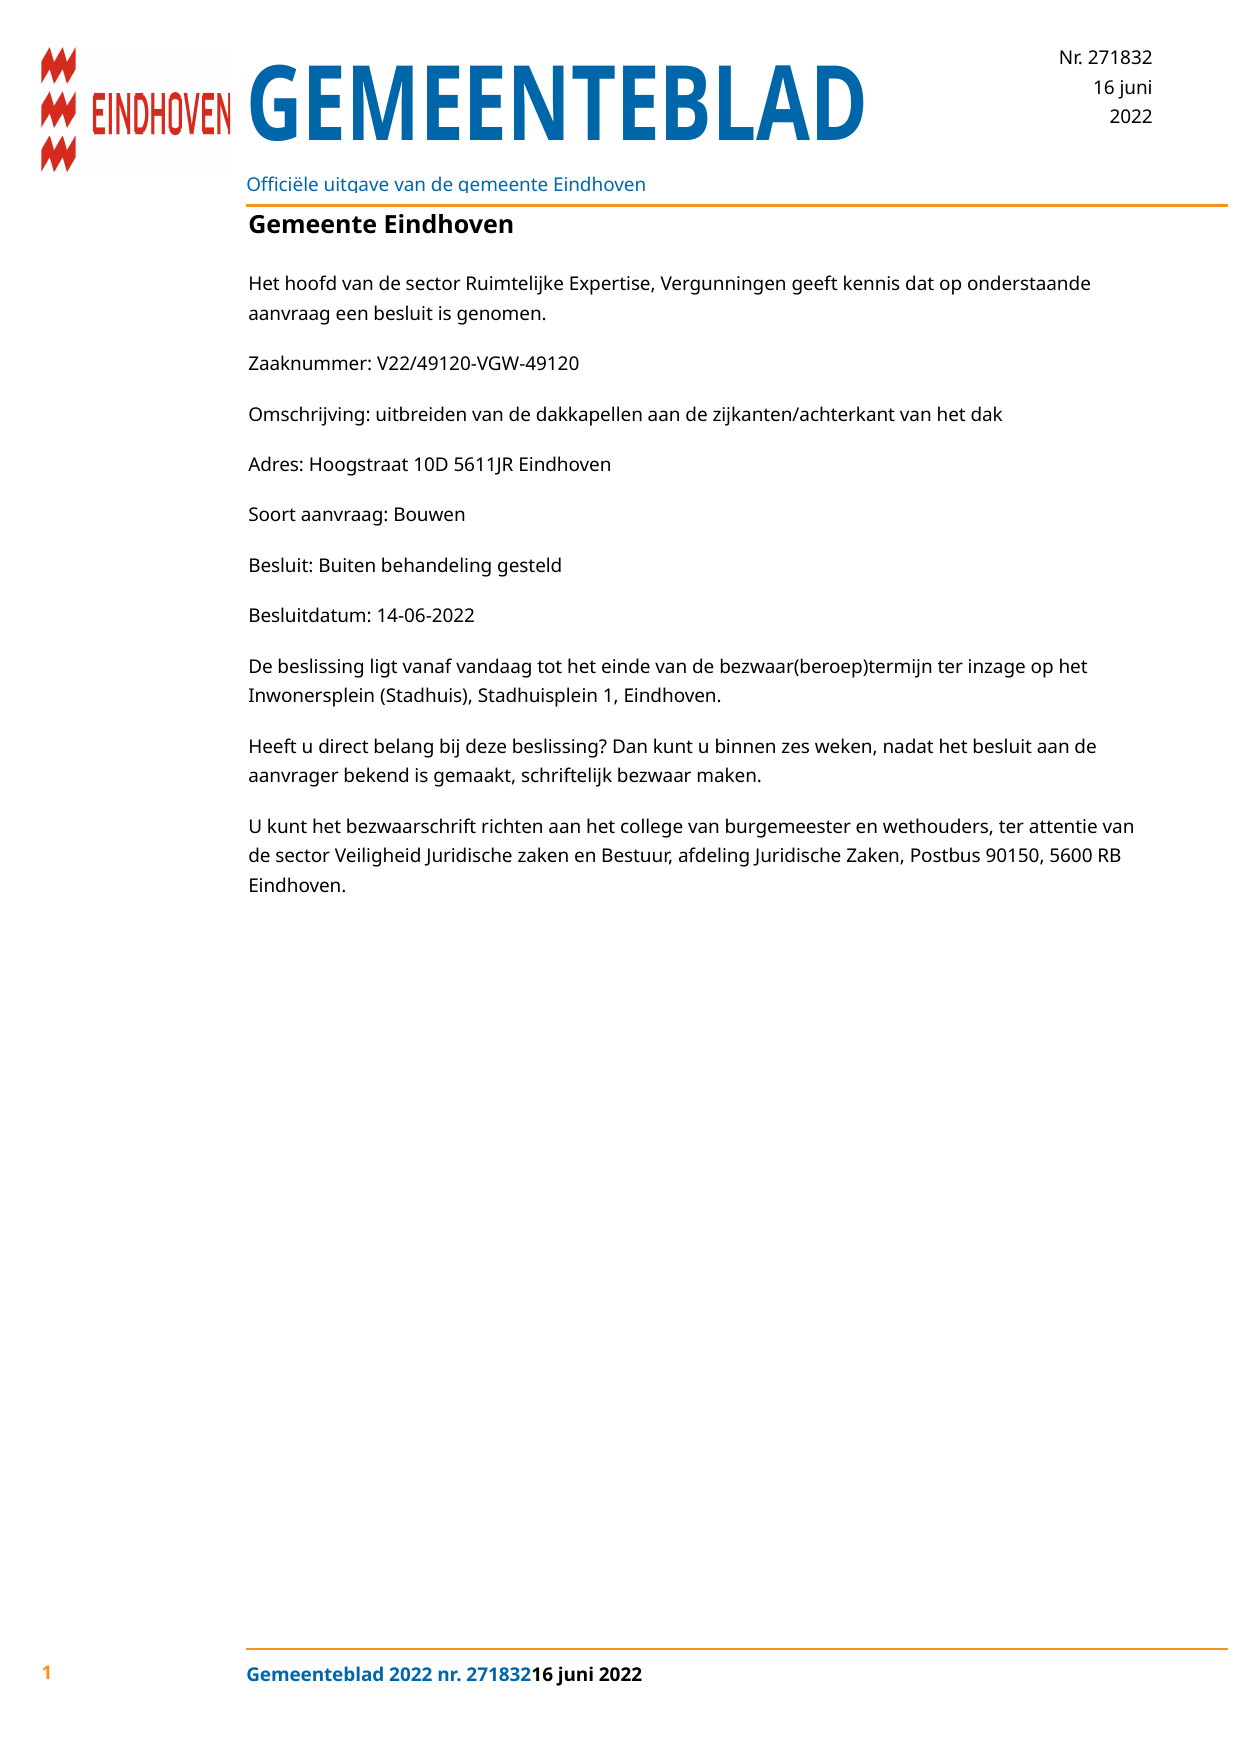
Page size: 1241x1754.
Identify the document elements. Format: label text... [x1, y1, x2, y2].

text Adres: Hoogstraat 10D 5611JR Eindhoven [248, 451, 1152, 477]
picture [41, 47, 231, 172]
text Heeft u direct belang bij deze beslissing? Dan kunt u binnen zes weken, nadat het besluit aan de aanvrager bekend is gemaakt, schriftelijk bezwaar maken. [248, 733, 1152, 788]
text U kunt het bezwaarschrift richten aan het college van burgemeester en wethouders, ter attentie van de sector Veiligheid Juridische zaken en Bestuur, afdeling Juridische Zaken, Postbus 90150, 5600 RB Eindhoven. [248, 813, 1152, 898]
text Besluitdatum: 14-06-2022 [248, 602, 1152, 628]
text Zaaknummer: V22/49120-VGW-49120 [248, 350, 1152, 376]
text Omschrijving: uitbreiden van de dakkapellen aan de zijkanten/achterkant van het dak [248, 401, 1152, 426]
text Het hoofd van de sector Ruimtelijke Expertise, Vergunningen geeft kennis dat op onderstaande aanvraag een besluit is genomen. [248, 270, 1152, 326]
text Soort aanvraag: Bouwen [248, 502, 1152, 527]
text De beslissing ligt vanaf vandaag tot het einde van de bezwaar(beroep)termijn ter inzage op het Inwonersplein (Stadhuis), Stadhuisplein 1, Eindhoven. [248, 653, 1152, 708]
text Besluit: Buiten behandeling gesteld [248, 552, 1152, 578]
text Gemeente Eindhoven [248, 207, 1152, 241]
